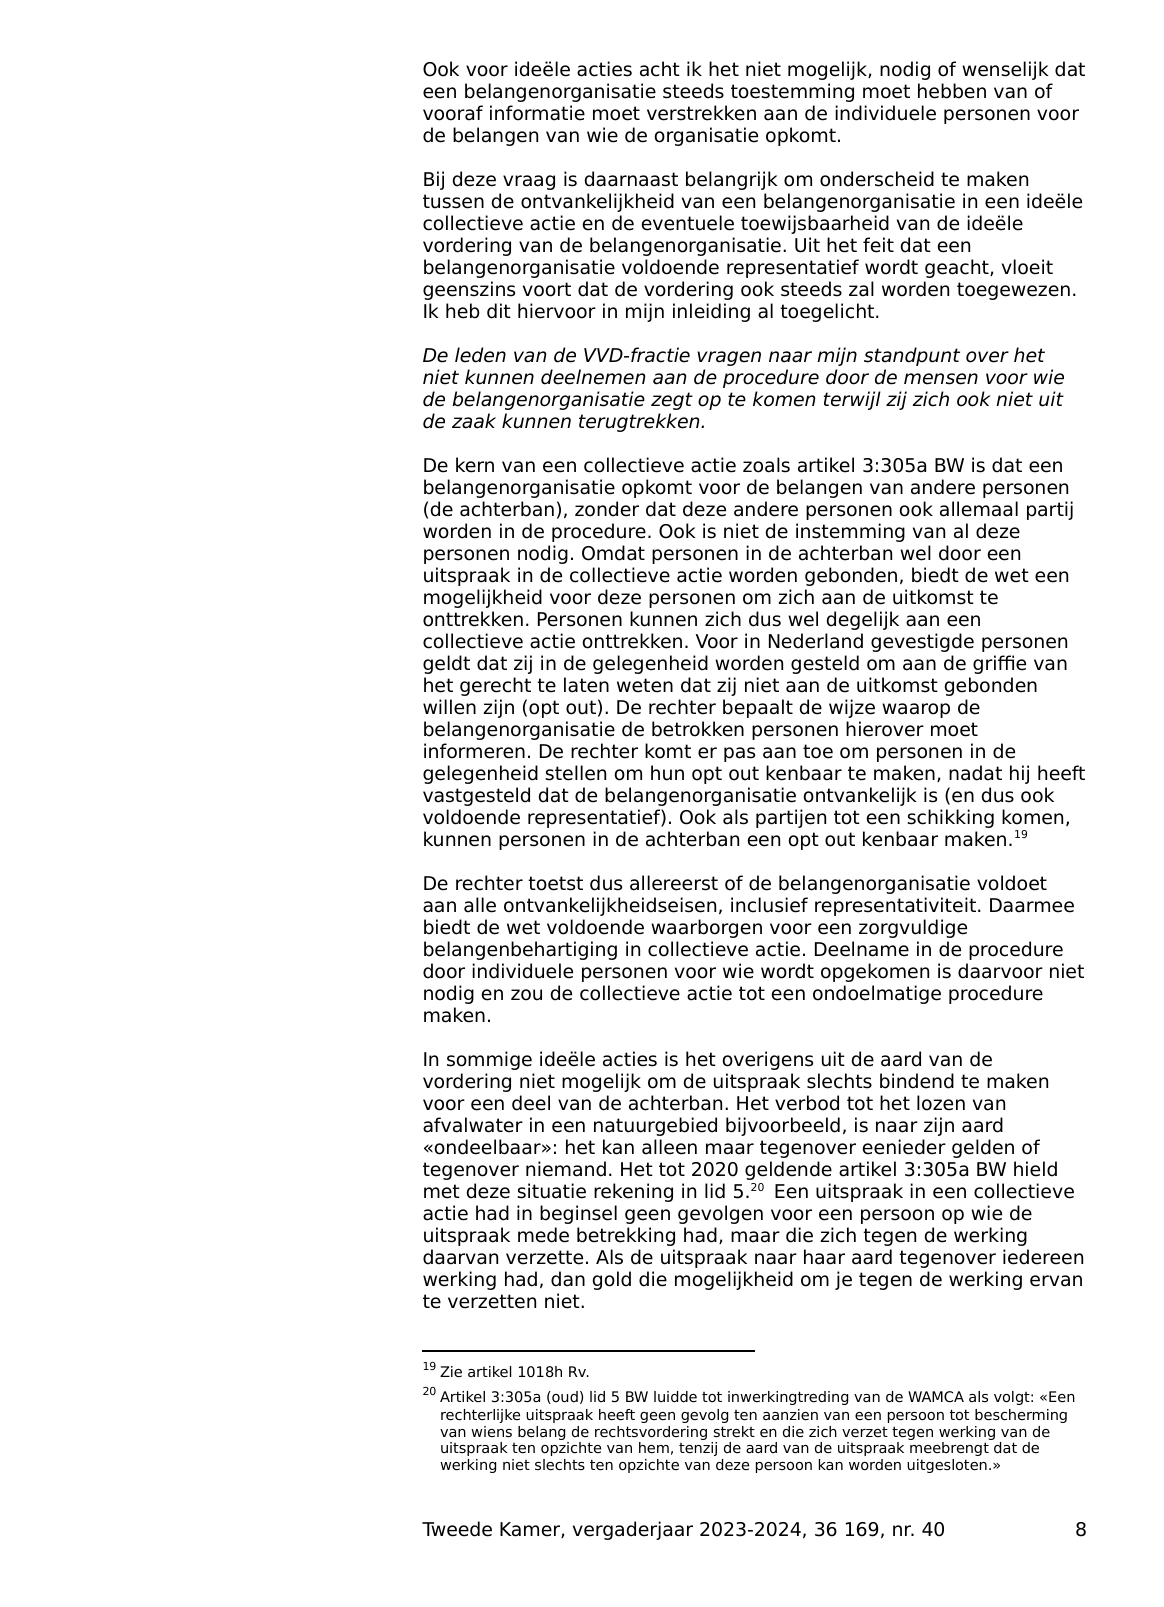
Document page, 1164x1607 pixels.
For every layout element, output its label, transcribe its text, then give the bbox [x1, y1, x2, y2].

text De leden van de VVD-fractie vragen naar mijn standpunt over het niet kunnen deelnemen aan de procedure door de mensen voor wie de belangenorganisatie zegt op te komen terwijl zij zich ook niet uit de zaak kunnen terugtrekken. [422, 345, 1087, 433]
text Ook voor ideële acties acht ik het niet mogelijk, nodig of wenselijk dat een belangenorganisatie steeds toestemming moet hebben van of vooraf informatie moet verstrekken aan de individuele personen voor de belangen van wie de organisatie opkomt. [422, 59, 1087, 147]
text De rechter toetst dus allereerst of de belangenorganisatie voldoet aan alle ontvankelijkheidseisen, inclusief representativiteit. Daarmee biedt de wet voldoende waarborgen voor een zorgvuldige belangenbehartiging in collectieve actie. Deelname in de procedure door individuele personen voor wie wordt opgekomen is daarvoor niet nodig en zou de collectieve actie tot een ondoelmatige procedure maken. [422, 873, 1087, 1027]
text Artikel 3:305a (oud) lid 5 BW luidde tot inwerkingtreding van de WAMCA als volgt: «Een rechterlijke uitspraak heeft geen gevolg ten aanzien van een persoon tot bescherming van wiens belang de rechtsvordering strekt en die zich verzet tegen werking van de uitspraak ten opzichte van hem, tenzij de aard van de uitspraak meebrengt dat de werking niet slechts ten opzichte van deze persoon kan worden uitgesloten.» [422, 1385, 1087, 1474]
text In sommige ideële acties is het overigens uit de aard van de vordering niet mogelijk om de uitspraak slechts bindend te maken voor een deel van de achterban. Het verbod tot het lozen van afvalwater in een natuurgebied bijvoorbeeld, is naar zijn aard «ondeelbaar»: het kan alleen maar tegenover eenieder gelden of tegenover niemand. Het tot 2020 geldende artikel 3:305a BW hield met deze situatie rekening in lid 5. Een uitspraak in een collectieve actie had in beginsel geen gevolgen voor een persoon op wie de uitspraak mede betrekking had, maar die zich tegen de werking daarvan verzette. Als de uitspraak naar haar aard tegenover iedereen werking had, dan gold die mogelijkheid om je tegen de werking ervan te verzetten niet. [422, 1049, 1087, 1313]
text Bij deze vraag is daarnaast belangrijk om onderscheid te maken tussen de ontvankelijkheid van een belangenorganisatie in een ideële collectieve actie en de eventuele toewijsbaarheid van de ideële vordering van de belangenorganisatie. Uit het feit dat een belangenorganisatie voldoende representatief wordt geacht, vloeit geenszins voort dat de vordering ook steeds zal worden toegewezen. Ik heb dit hiervoor in mijn inleiding al toegelicht. [422, 169, 1087, 323]
text De kern van een collectieve actie zoals artikel 3:305a BW is dat een belangenorganisatie opkomt voor de belangen van andere personen (de achterban), zonder dat deze andere personen ook allemaal partij worden in de procedure. Ook is niet de instemming van al deze personen nodig. Omdat personen in de achterban wel door een uitspraak in de collectieve actie worden gebonden, biedt de wet een mogelijkheid voor deze personen om zich aan de uitkomst te onttrekken. Personen kunnen zich dus wel degelijk aan een collectieve actie onttrekken. Voor in Nederland gevestigde personen geldt dat zij in de gelegenheid worden gesteld om aan de griffie van het gerecht te laten weten dat zij niet aan de uitkomst gebonden willen zijn (opt out). De rechter bepaalt de wijze waarop de belangenorganisatie de betrokken personen hierover moet informeren. De rechter komt er pas aan toe om personen in de gelegenheid stellen om hun opt out kenbaar te maken, nadat hij heeft vastgesteld dat de belangenorganisatie ontvankelijk is (en dus ook voldoende representatief). Ook als partijen tot een schikking komen, kunnen personen in de achterban een opt out kenbaar maken. [422, 455, 1087, 851]
text Zie artikel 1018h Rv. [422, 1360, 1087, 1382]
